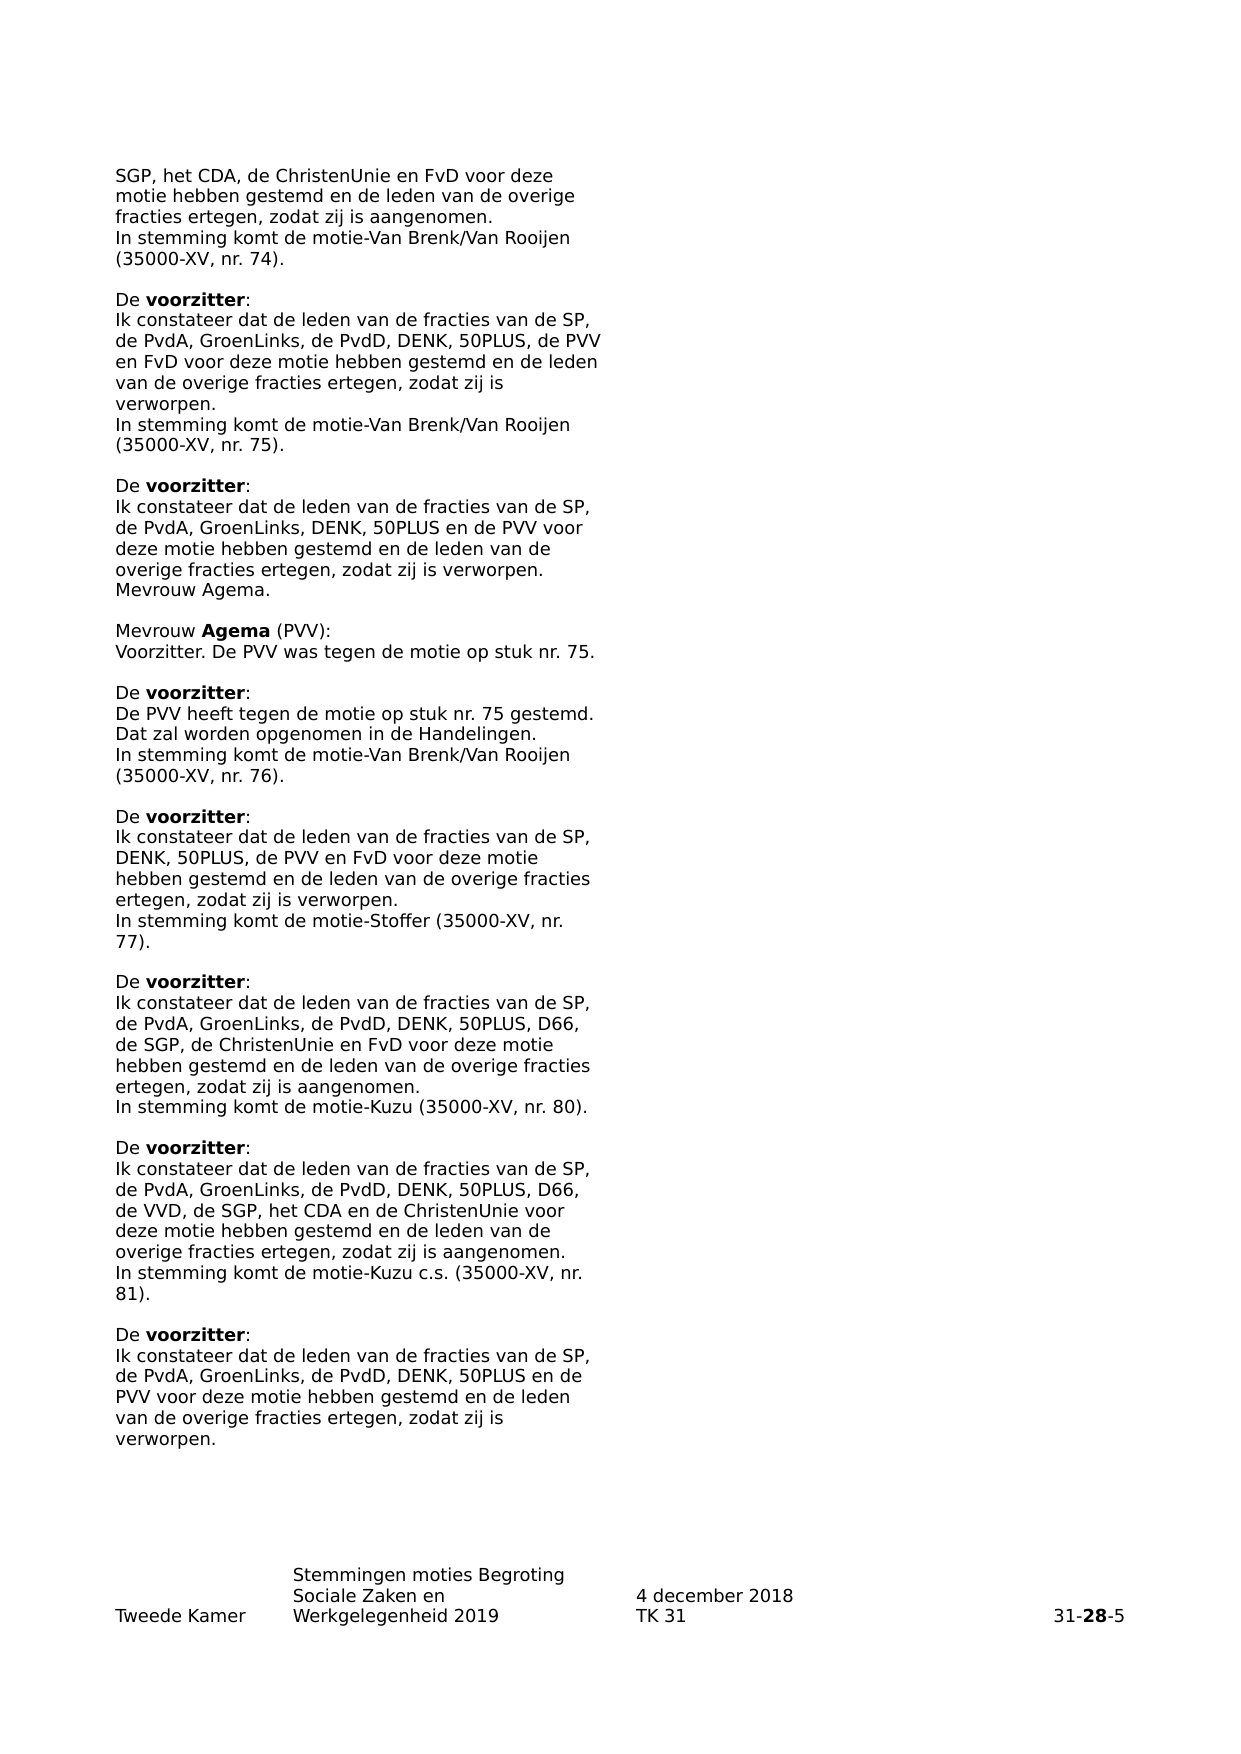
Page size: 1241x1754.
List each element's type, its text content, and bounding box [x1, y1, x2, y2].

text In stemming komt de motie-Stoffer (35000-XV, nr. 77). [115, 911, 605, 952]
text De voorzitter: [115, 1324, 605, 1345]
text Ik constateer dat de leden van de fracties van de SP, DENK, 50PLUS, de PVV en FvD voor deze motie hebben gestemd en de leden van de overige fracties ertegen, zodat zij is verworpen. [115, 827, 605, 911]
text Mevrouw Agema. [115, 580, 605, 601]
text De voorzitter: [115, 972, 605, 993]
text Ik constateer dat de leden van de fracties van de SP, de PvdA, GroenLinks, de PvdD, DENK, 50PLUS, D66, de VVD, de SGP, het CDA en de ChristenUnie voor deze motie hebben gestemd en de leden van de overige fracties ertegen, zodat zij is aangenomen. [115, 1159, 605, 1263]
text De voorzitter: [115, 807, 605, 827]
text Mevrouw Agema (PVV): [115, 621, 605, 642]
text Ik constateer dat de leden van de fracties van de SP, de PvdA, GroenLinks, de PvdD, DENK, 50PLUS, de PVV en FvD voor deze motie hebben gestemd en de leden van de overige fracties ertegen, zodat zij is verworpen. [115, 310, 605, 414]
text In stemming komt de motie-Van Brenk/Van Rooijen (35000-XV, nr. 75). [115, 414, 605, 456]
text De voorzitter: [115, 1138, 605, 1159]
text Ik constateer dat de leden van de fracties van de SP, de PvdA, GroenLinks, DENK, 50PLUS en de PVV voor deze motie hebben gestemd en de leden van de overige fracties ertegen, zodat zij is verworpen. [115, 497, 605, 580]
text In stemming komt de motie-Kuzu c.s. (35000-XV, nr. 81). [115, 1263, 605, 1304]
text De PVV heeft tegen de motie op stuk nr. 75 gestemd. Dat zal worden opgenomen in de Handelingen. [115, 703, 605, 745]
text In stemming komt de motie-Kuzu (35000-XV, nr. 80). [115, 1097, 605, 1118]
text Ik constateer dat de leden van de fracties van de SP, de PvdA, GroenLinks, de PvdD, DENK, 50PLUS, D66, de SGP, de ChristenUnie en FvD voor deze motie hebben gestemd en de leden van de overige fracties ertegen, zodat zij is aangenomen. [115, 993, 605, 1097]
text Ik constateer dat de leden van de fracties van de SP, de PvdA, GroenLinks, de PvdD, DENK, 50PLUS en de PVV voor deze motie hebben gestemd en de leden van de overige fracties ertegen, zodat zij is verworpen. [115, 1345, 605, 1449]
text De voorzitter: [115, 476, 605, 497]
text De voorzitter: [115, 289, 605, 310]
text SGP, het CDA, de ChristenUnie en FvD voor deze motie hebben gestemd en de leden van de overige fracties ertegen, zodat zij is aangenomen. [115, 165, 605, 228]
text In stemming komt de motie-Van Brenk/Van Rooijen (35000-XV, nr. 74). [115, 228, 605, 269]
text De voorzitter: [115, 682, 605, 703]
text Voorzitter. De PVV was tegen de motie op stuk nr. 75. [115, 642, 605, 662]
text In stemming komt de motie-Van Brenk/Van Rooijen (35000-XV, nr. 76). [115, 745, 605, 787]
